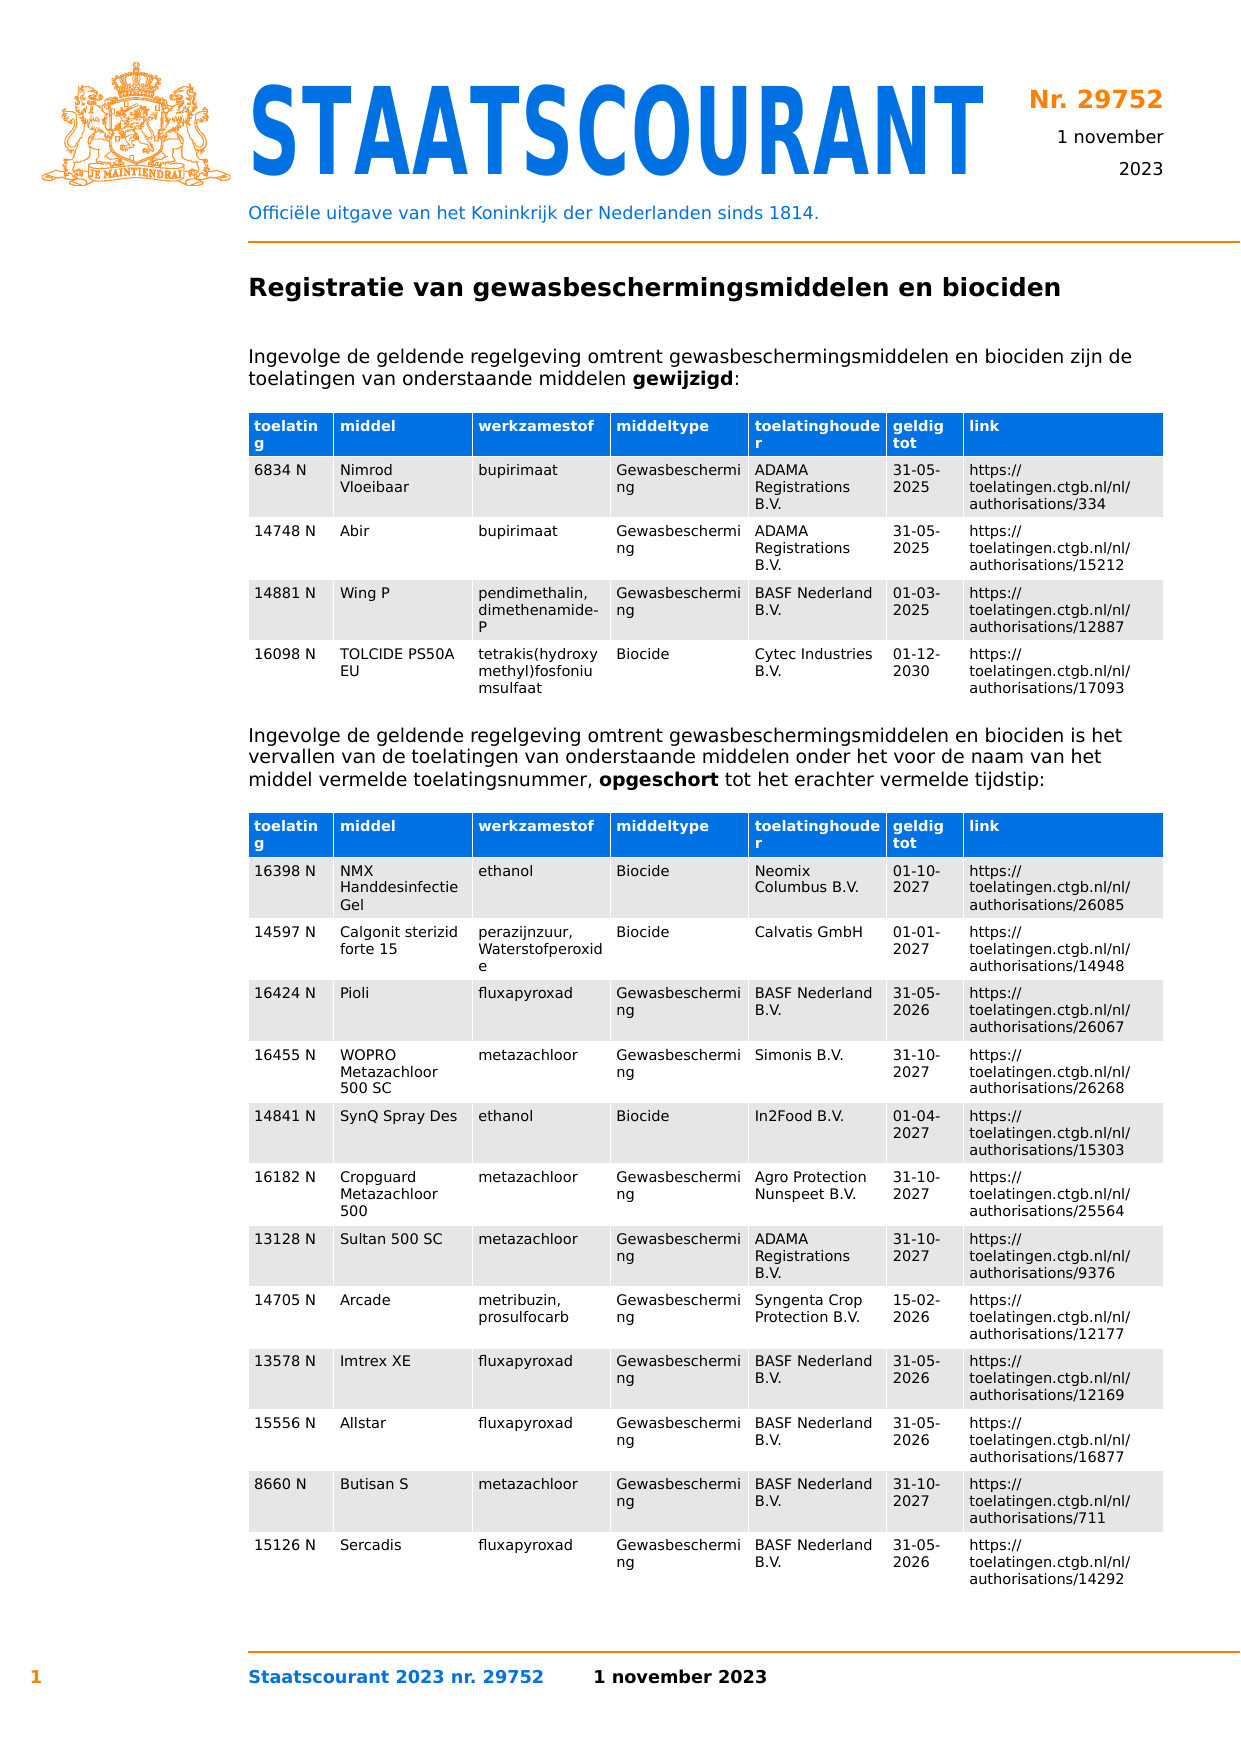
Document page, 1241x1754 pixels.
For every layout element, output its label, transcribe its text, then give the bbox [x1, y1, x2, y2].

table_cell 31-05-2026 [887, 980, 963, 1041]
table_cell metazachloor [473, 1042, 610, 1102]
table_cell 31-10-2027 [887, 1165, 963, 1225]
table_cell 31-10-2027 [887, 1226, 963, 1286]
table_cell 13128 N [249, 1226, 333, 1286]
table_cell Agro Protection Nunspeet B.V. [749, 1165, 886, 1225]
table_header toelatinghouder [749, 413, 886, 456]
table_cell 31-10-2027 [887, 1042, 963, 1102]
table_cell https://toelatingen.ctgb.nl/nl/authorisations/9376 [964, 1226, 1163, 1286]
table_cell 31-05-2026 [887, 1349, 963, 1409]
table_cell Sercadis [334, 1533, 472, 1593]
table_cell Calvatis GmbH [749, 919, 886, 979]
table_cell 31-05-2025 [887, 519, 963, 579]
table_cell metazachloor [473, 1471, 610, 1532]
table_cell SynQ Spray Des [334, 1103, 472, 1163]
table_cell Butisan S [334, 1471, 472, 1532]
table_header middeltype [611, 813, 748, 857]
table_cell Gewasbescherming [611, 580, 748, 640]
table_cell Biocide [611, 641, 748, 702]
table_cell Syngenta Crop Protection B.V. [749, 1287, 886, 1347]
table_cell https://toelatingen.ctgb.nl/nl/authorisations/12177 [964, 1287, 1163, 1347]
table_cell pendimethalin, dimethenamide-P [473, 580, 610, 640]
table_cell Pioli [334, 980, 472, 1041]
table_header geldig tot [887, 413, 963, 456]
subtitle Registratie van gewasbeschermingsmiddelen en biociden [248, 273, 1163, 302]
table_cell 01-10-2027 [887, 858, 963, 918]
table_cell 14748 N [249, 519, 333, 579]
table_cell Arcade [334, 1287, 472, 1347]
table_cell Neomix Columbus B.V. [749, 858, 886, 918]
table_header [25, 62, 248, 241]
table_header geldig tot [887, 813, 963, 857]
table_cell WOPRO Metazachloor 500 SC [334, 1042, 472, 1102]
table_header link [964, 413, 1163, 456]
table_cell metazachloor [473, 1165, 610, 1225]
table_cell 16455 N [249, 1042, 333, 1102]
table_cell perazijnzuur, Waterstofperoxide [473, 919, 610, 979]
table_cell 6834 N [249, 457, 333, 517]
table_cell 01-04-2027 [887, 1103, 963, 1163]
table_cell Calgonit sterizid forte 15 [334, 919, 472, 979]
table_cell 31-10-2027 [887, 1471, 963, 1532]
table_cell 8660 N [249, 1471, 333, 1532]
table_cell Nimrod Vloeibaar [334, 457, 472, 517]
table_cell https://toelatingen.ctgb.nl/nl/authorisations/14948 [964, 919, 1163, 979]
table_cell 31-05-2026 [887, 1533, 963, 1593]
table_header toelating [249, 413, 333, 456]
table_cell BASF Nederland B.V. [749, 1349, 886, 1409]
table_header toelating [249, 813, 333, 857]
table_cell ethanol [473, 858, 610, 918]
table_cell https://toelatingen.ctgb.nl/nl/authorisations/334 [964, 457, 1163, 517]
table_cell https://toelatingen.ctgb.nl/nl/authorisations/26085 [964, 858, 1163, 918]
table_cell BASF Nederland B.V. [749, 580, 886, 640]
table_cell Imtrex XE [334, 1349, 472, 1409]
table_cell tetrakis(hydroxymethyl)fosfoniumsulfaat [473, 641, 610, 702]
table_cell 31-05-2026 [887, 1410, 963, 1470]
table_cell 16182 N [249, 1165, 333, 1225]
table_header Nr. 29752 [998, 62, 1240, 121]
text Ingevolge de geldende regelgeving omtrent gewasbeschermingsmiddelen en biociden zijn de toelatingen van onderstaande middelen gewijzigd: [248, 346, 1163, 390]
table_cell metazachloor [473, 1226, 610, 1286]
table_cell ADAMA Registrations B.V. [749, 1226, 886, 1286]
table_cell 01-01-2027 [887, 919, 963, 979]
table_cell Gewasbescherming [611, 1410, 748, 1470]
table_header werkzamestof [473, 413, 610, 456]
table_cell Gewasbescherming [611, 1349, 748, 1409]
table_cell 14881 N [249, 580, 333, 640]
picture [41, 62, 231, 186]
table_header middeltype [611, 413, 748, 456]
table_header link [964, 813, 1163, 857]
table_cell TOLCIDE PS50A EU [334, 641, 472, 702]
table_cell 15126 N [249, 1533, 333, 1593]
table_cell Gewasbescherming [611, 1165, 748, 1225]
table_header toelatinghouder [749, 813, 886, 857]
table_cell 16424 N [249, 980, 333, 1041]
table_cell Cytec Industries B.V. [749, 641, 886, 702]
text Ingevolge de geldende regelgeving omtrent gewasbeschermingsmiddelen en biociden is het vervallen van de toelatingen van onderstaande middelen onder het voor de naam van het middel vermelde toelatingsnummer, opgeschort tot het erachter vermelde tijdstip: [248, 724, 1163, 790]
table_cell Biocide [611, 919, 748, 979]
table_header werkzamestof [473, 813, 610, 857]
table_cell https://toelatingen.ctgb.nl/nl/authorisations/15303 [964, 1103, 1163, 1163]
table_header middel [334, 413, 472, 456]
table_cell Sultan 500 SC [334, 1226, 472, 1286]
table_cell fluxapyroxad [473, 1410, 610, 1470]
table_cell fluxapyroxad [473, 1349, 610, 1409]
table_cell 14597 N [249, 919, 333, 979]
table_cell 14841 N [249, 1103, 333, 1163]
table_cell Biocide [611, 858, 748, 918]
table_cell BASF Nederland B.V. [749, 1410, 886, 1470]
table_cell Gewasbescherming [611, 1533, 748, 1593]
table_cell https://toelatingen.ctgb.nl/nl/authorisations/26067 [964, 980, 1163, 1041]
table_cell Biocide [611, 1103, 748, 1163]
table_cell 15-02-2026 [887, 1287, 963, 1347]
table_cell ADAMA Registrations B.V. [749, 519, 886, 579]
table_cell https://toelatingen.ctgb.nl/nl/authorisations/26268 [964, 1042, 1163, 1102]
table_cell Abir [334, 519, 472, 579]
table_cell BASF Nederland B.V. [749, 980, 886, 1041]
table_cell Gewasbescherming [611, 1226, 748, 1286]
table_cell Wing P [334, 580, 472, 640]
table_cell Gewasbescherming [611, 1287, 748, 1347]
table_cell https://toelatingen.ctgb.nl/nl/authorisations/12169 [964, 1349, 1163, 1409]
table_header middel [334, 813, 472, 857]
table_cell BASF Nederland B.V. [749, 1471, 886, 1532]
table_cell https://toelatingen.ctgb.nl/nl/authorisations/17093 [964, 641, 1163, 702]
table_cell Gewasbescherming [611, 980, 748, 1041]
table_cell Cropguard Metazachloor 500 [334, 1165, 472, 1225]
table_cell 31-05-2025 [887, 457, 963, 517]
table_cell 01-03-2025 [887, 580, 963, 640]
table_cell 13578 N [249, 1349, 333, 1409]
table_cell https://toelatingen.ctgb.nl/nl/authorisations/14292 [964, 1533, 1163, 1593]
table_cell https://toelatingen.ctgb.nl/nl/authorisations/12887 [964, 580, 1163, 640]
table_cell 1 november [998, 121, 1240, 153]
table_cell 16098 N [249, 641, 333, 702]
table_cell BASF Nederland B.V. [749, 1533, 886, 1593]
table_cell 16398 N [249, 858, 333, 918]
table_cell ethanol [473, 1103, 610, 1163]
table_cell fluxapyroxad [473, 980, 610, 1041]
table_cell Gewasbescherming [611, 1042, 748, 1102]
table_cell Gewasbescherming [611, 457, 748, 517]
table_cell https://toelatingen.ctgb.nl/nl/authorisations/711 [964, 1471, 1163, 1532]
table_cell 01-12-2030 [887, 641, 963, 702]
table_cell In2Food B.V. [749, 1103, 886, 1163]
table_cell https://toelatingen.ctgb.nl/nl/authorisations/16877 [964, 1410, 1163, 1470]
table_cell Allstar [334, 1410, 472, 1470]
table_cell fluxapyroxad [473, 1533, 610, 1593]
table_cell Gewasbescherming [611, 1471, 748, 1532]
table_cell 15556 N [249, 1410, 333, 1470]
table_cell https://toelatingen.ctgb.nl/nl/authorisations/15212 [964, 519, 1163, 579]
table_header STAATSCOURANT [248, 62, 998, 203]
table_cell bupirimaat [473, 457, 610, 517]
table_cell Simonis B.V. [749, 1042, 886, 1102]
table_cell NMX Handdesinfectie Gel [334, 858, 472, 918]
table_cell 2023 [998, 153, 1240, 203]
table_cell metribuzin, prosulfocarb [473, 1287, 610, 1347]
table_cell Officiële uitgave van het Koninkrijk der Nederlanden sinds 1814. [248, 203, 1240, 241]
table_cell Gewasbescherming [611, 519, 748, 579]
table_cell ADAMA Registrations B.V. [749, 457, 886, 517]
table_cell https://toelatingen.ctgb.nl/nl/authorisations/25564 [964, 1165, 1163, 1225]
table_cell 14705 N [249, 1287, 333, 1347]
table_cell bupirimaat [473, 519, 610, 579]
